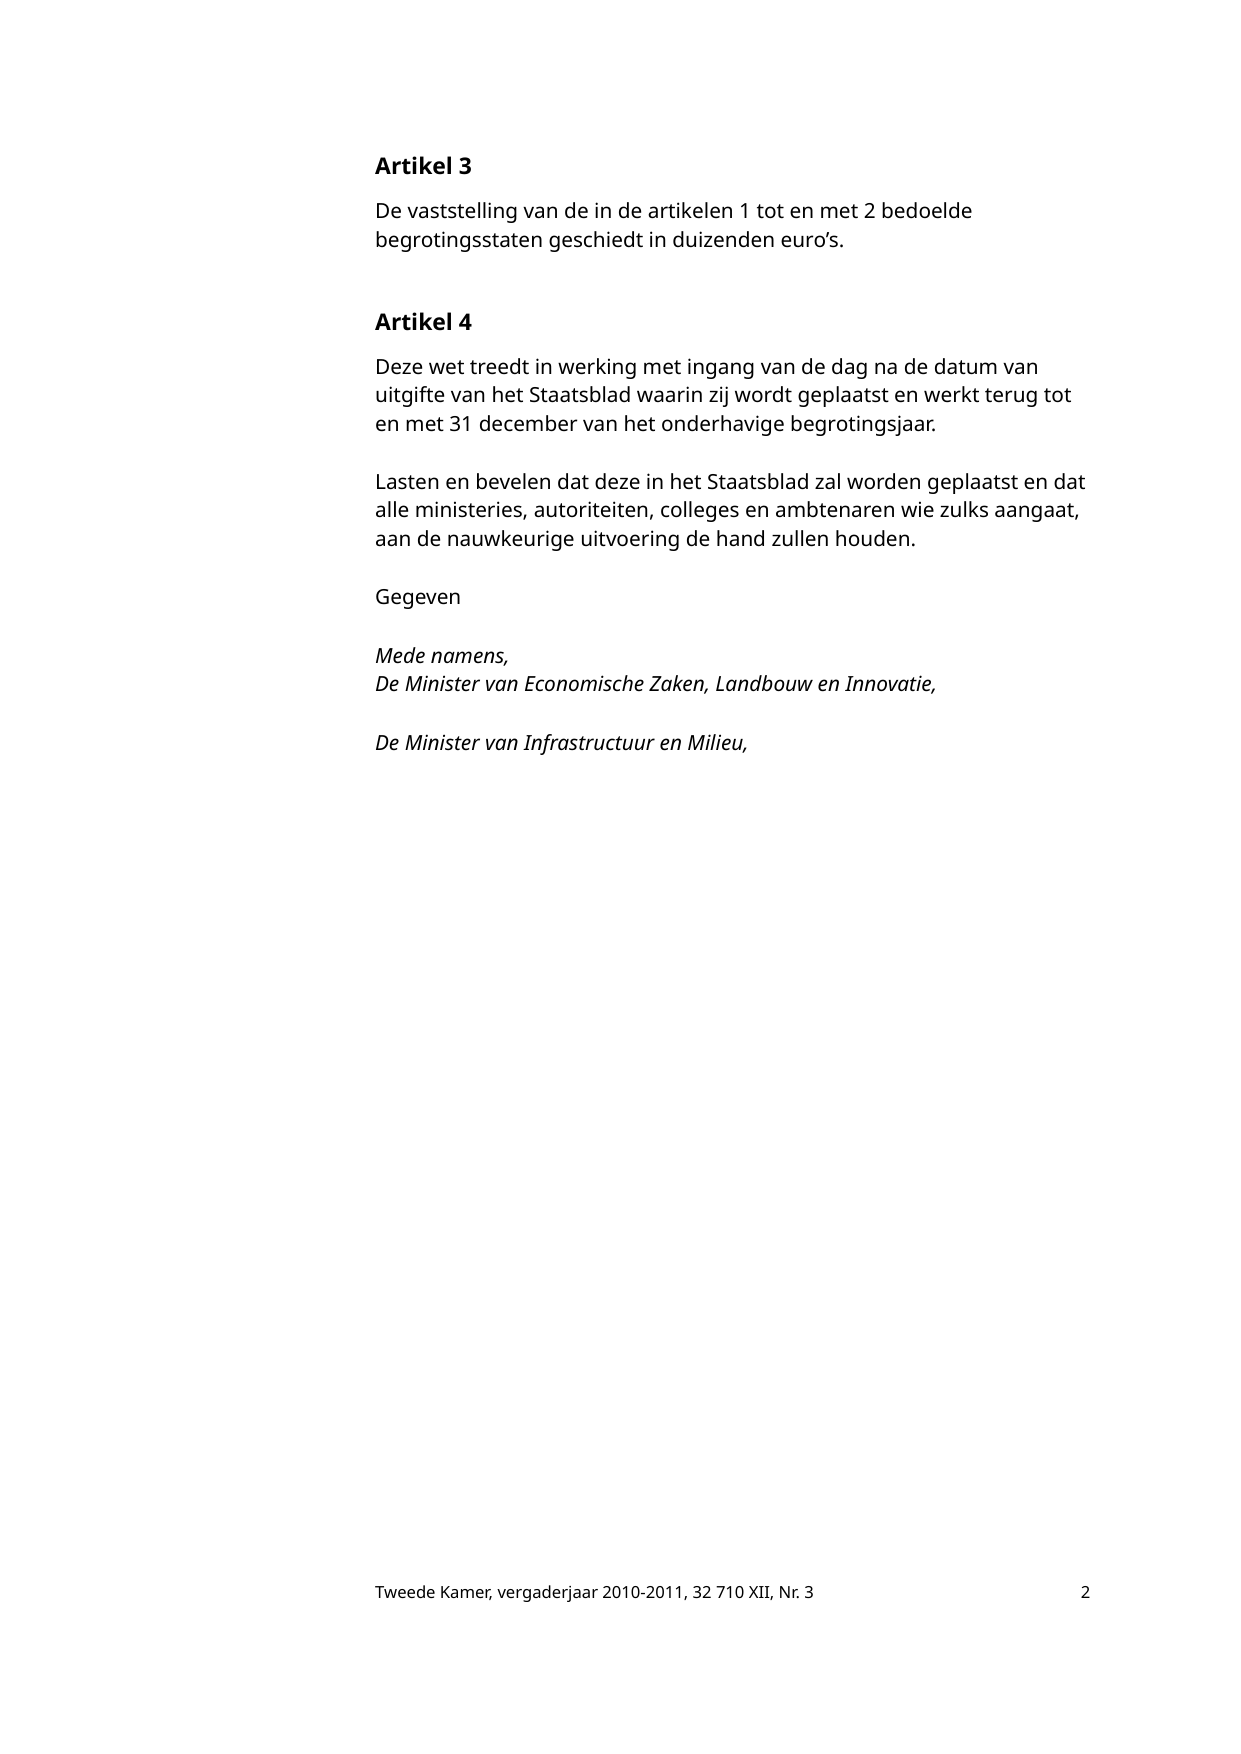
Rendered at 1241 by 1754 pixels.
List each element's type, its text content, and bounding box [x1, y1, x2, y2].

subtitle Artikel 4 [375, 306, 1090, 337]
text De vaststelling van de in de artikelen 1 tot en met 2 bedoelde begrotingsstaten geschiedt in duizenden euro’s. [375, 196, 1090, 253]
text Deze wet treedt in werking met ingang van de dag na de datum van uitgifte van het Staatsblad waarin zij wordt geplaatst en werkt terug tot en met 31 december van het onderhavige begrotingsjaar. [375, 352, 1090, 437]
text Gegeven [375, 582, 1090, 611]
text De Minister van Economische Zaken, Landbouw en Innovatie, [375, 669, 1090, 698]
text Mede namens, [375, 641, 1090, 669]
subtitle Artikel 3 [375, 150, 1090, 181]
text De Minister van Infrastructuur en Milieu, [375, 728, 1090, 756]
text Lasten en bevelen dat deze in het Staatsblad zal worden geplaatst en dat alle ministeries, autoriteiten, colleges en ambtenaren wie zulks aangaat, aan de nauwkeurige uitvoering de hand zullen houden. [375, 467, 1090, 552]
